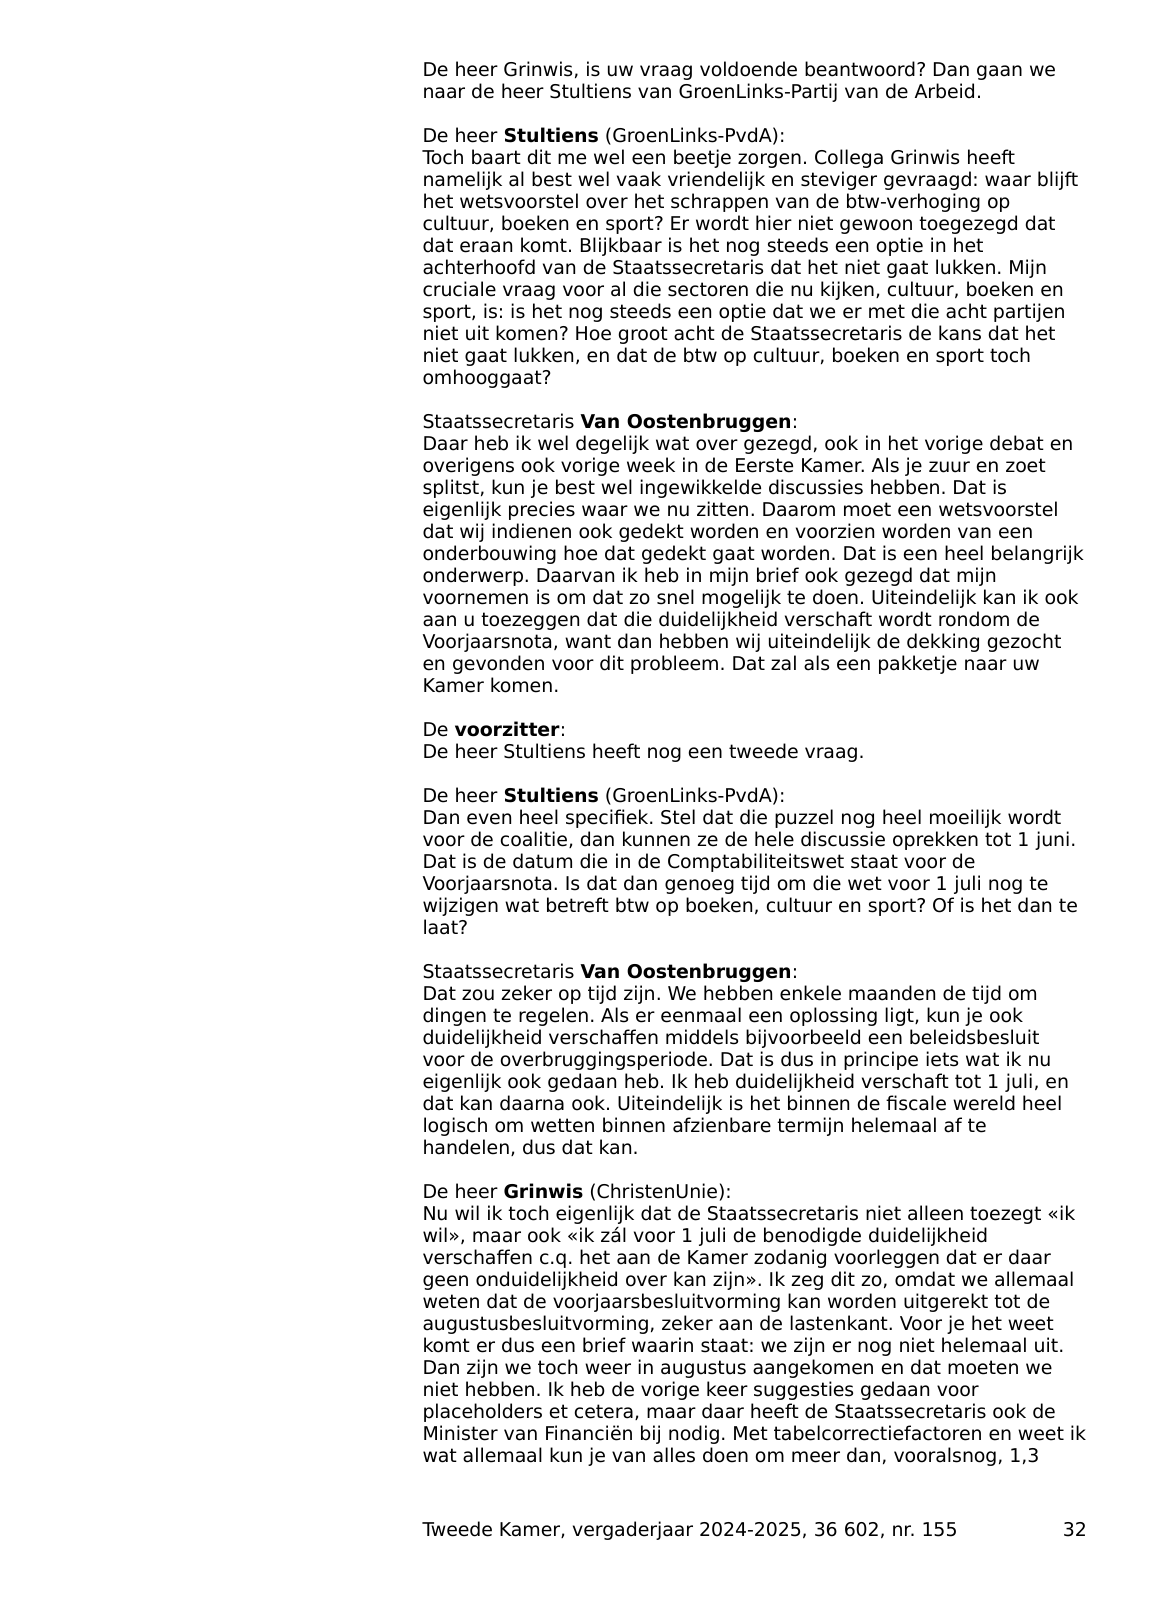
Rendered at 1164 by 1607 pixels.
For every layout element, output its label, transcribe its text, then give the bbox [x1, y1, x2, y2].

text Dat zou zeker op tijd zijn. We hebben enkele maanden de tijd om dingen te regelen. Als er eenmaal een oplossing ligt, kun je ook duidelijkheid verschaffen middels bijvoorbeeld een beleidsbesluit voor de overbruggingsperiode. Dat is dus in principe iets wat ik nu eigenlijk ook gedaan heb. Ik heb duidelijkheid verschaft tot 1 juli, en dat kan daarna ook. Uiteindelijk is het binnen de fiscale wereld heel logisch om wetten binnen afzienbare termijn helemaal af te handelen, dus dat kan. [422, 983, 1087, 1159]
text De heer Stultiens (GroenLinks-PvdA): [422, 785, 1087, 807]
text De heer Grinwis, is uw vraag voldoende beantwoord? Dan gaan we naar de heer Stultiens van GroenLinks-Partij van de Arbeid. [422, 59, 1087, 103]
text Daar heb ik wel degelijk wat over gezegd, ook in het vorige debat en overigens ook vorige week in de Eerste Kamer. Als je zuur en zoet splitst, kun je best wel ingewikkelde discussies hebben. Dat is eigenlijk precies waar we nu zitten. Daarom moet een wetsvoorstel dat wij indienen ook gedekt worden en voorzien worden van een onderbouwing hoe dat gedekt gaat worden. Dat is een heel belangrijk onderwerp. Daarvan ik heb in mijn brief ook gezegd dat mijn voornemen is om dat zo snel mogelijk te doen. Uiteindelijk kan ik ook aan u toezeggen dat die duidelijkheid verschaft wordt rondom de Voorjaarsnota, want dan hebben wij uiteindelijk de dekking gezocht en gevonden voor dit probleem. Dat zal als een pakketje naar uw Kamer komen. [422, 433, 1087, 697]
text Staatssecretaris Van Oostenbruggen: [422, 961, 1087, 983]
text De heer Stultiens heeft nog een tweede vraag. [422, 741, 1087, 763]
text Staatssecretaris Van Oostenbruggen: [422, 411, 1087, 433]
text Toch baart dit me wel een beetje zorgen. Collega Grinwis heeft namelijk al best wel vaak vriendelijk en steviger gevraagd: waar blijft het wetsvoorstel over het schrappen van de btw-verhoging op cultuur, boeken en sport? Er wordt hier niet gewoon toegezegd dat dat eraan komt. Blijkbaar is het nog steeds een optie in het achterhoofd van de Staatssecretaris dat het niet gaat lukken. Mijn cruciale vraag voor al die sectoren die nu kijken, cultuur, boeken en sport, is: is het nog steeds een optie dat we er met die acht partijen niet uit komen? Hoe groot acht de Staatssecretaris de kans dat het niet gaat lukken, en dat de btw op cultuur, boeken en sport toch omhooggaat? [422, 147, 1087, 389]
text Dan even heel specifiek. Stel dat die puzzel nog heel moeilijk wordt voor de coalitie, dan kunnen ze de hele discussie oprekken tot 1 juni. Dat is de datum die in de Comptabiliteitswet staat voor de Voorjaarsnota. Is dat dan genoeg tijd om die wet voor 1 juli nog te wijzigen wat betreft btw op boeken, cultuur en sport? Of is het dan te laat? [422, 807, 1087, 939]
text De voorzitter: [422, 719, 1087, 741]
text Nu wil ik toch eigenlijk dat de Staatssecretaris niet alleen toezegt «ik wil», maar ook «ik zál voor 1 juli de benodigde duidelijkheid verschaffen c.q. het aan de Kamer zodanig voorleggen dat er daar geen onduidelijkheid over kan zijn». Ik zeg dit zo, omdat we allemaal weten dat de voorjaarsbesluitvorming kan worden uitgerekt tot de augustusbesluitvorming, zeker aan de lastenkant. Voor je het weet komt er dus een brief waarin staat: we zijn er nog niet helemaal uit. Dan zijn we toch weer in augustus aangekomen en dat moeten we niet hebben. Ik heb de vorige keer suggesties gedaan voor placeholders et cetera, maar daar heeft de Staatssecretaris ook de Minister van Financiën bij nodig. Met tabelcorrectiefactoren en weet ik wat allemaal kun je van alles doen om meer dan, vooralsnog, 1,3 [422, 1203, 1087, 1467]
text De heer Stultiens (GroenLinks-PvdA): [422, 125, 1087, 147]
text De heer Grinwis (ChristenUnie): [422, 1181, 1087, 1203]
